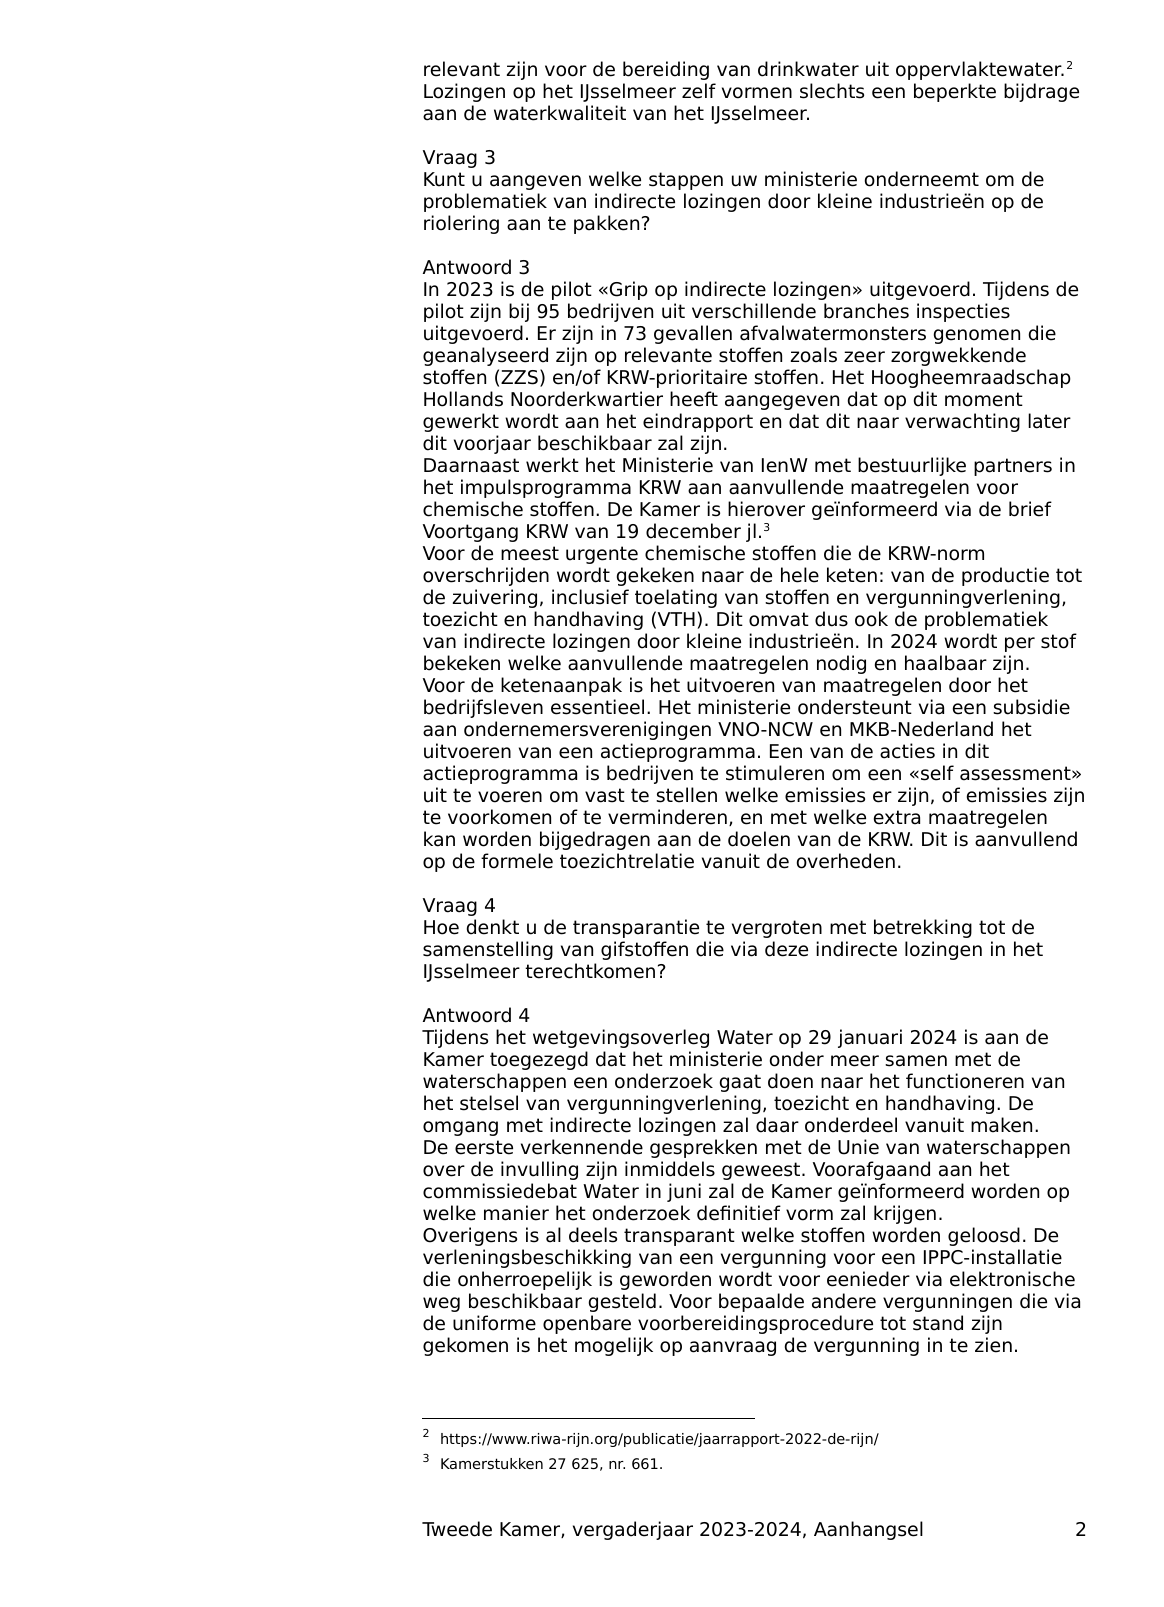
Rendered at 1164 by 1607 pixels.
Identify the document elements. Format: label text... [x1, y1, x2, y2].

text https://www.riwa-rijn.org/publicatie/jaarrapport-2022-de-rijn/ [422, 1427, 1087, 1449]
text Daarnaast werkt het Ministerie van IenW met bestuurlijke partners in het impulsprogramma KRW aan aanvullende maatregelen voor chemische stoffen. De Kamer is hierover geïnformeerd via de brief Voortgang KRW van 19 december jl. [422, 455, 1087, 543]
text In 2023 is de pilot «Grip op indirecte lozingen» uitgevoerd. Tijdens de pilot zijn bij 95 bedrijven uit verschillende branches inspecties uitgevoerd. Er zijn in 73 gevallen afvalwatermonsters genomen die geanalyseerd zijn op relevante stoffen zoals zeer zorgwekkende stoffen (ZZS) en/of KRW-prioritaire stoffen. Het Hoogheemraadschap Hollands Noorderkwartier heeft aangegeven dat op dit moment gewerkt wordt aan het eindrapport en dat dit naar verwachting later dit voorjaar beschikbaar zal zijn. [422, 279, 1087, 455]
text Voor de ketenaanpak is het uitvoeren van maatregelen door het bedrijfsleven essentieel. Het ministerie ondersteunt via een subsidie aan ondernemersverenigingen VNO-NCW en MKB-Nederland het uitvoeren van een actieprogramma. Een van de acties in dit actieprogramma is bedrijven te stimuleren om een «self assessment» uit te voeren om vast te stellen welke emissies er zijn, of emissies zijn te voorkomen of te verminderen, en met welke extra maatregelen kan worden bijgedragen aan de doelen van de KRW. Dit is aanvullend op de formele toezichtrelatie vanuit de overheden. [422, 675, 1087, 873]
text Hoe denkt u de transparantie te vergroten met betrekking tot de samenstelling van gifstoffen die via deze indirecte lozingen in het IJsselmeer terechtkomen? [422, 917, 1087, 983]
text Kunt u aangeven welke stappen uw ministerie onderneemt om de problematiek van indirecte lozingen door kleine industrieën op de riolering aan te pakken? [422, 169, 1087, 235]
text relevant zijn voor de bereiding van drinkwater uit oppervlaktewater. Lozingen op het IJsselmeer zelf vormen slechts een beperkte bijdrage aan de waterkwaliteit van het IJsselmeer. [422, 59, 1087, 125]
text Antwoord 4 [422, 1005, 1087, 1027]
text Voor de meest urgente chemische stoffen die de KRW-norm overschrijden wordt gekeken naar de hele keten: van de productie tot de zuivering, inclusief toelating van stoffen en vergunningverlening, toezicht en handhaving (VTH). Dit omvat dus ook de problematiek van indirecte lozingen door kleine industrieën. In 2024 wordt per stof bekeken welke aanvullende maatregelen nodig en haalbaar zijn. [422, 543, 1087, 675]
text Vraag 4 [422, 895, 1087, 917]
text Overigens is al deels transparant welke stoffen worden geloosd. De verleningsbeschikking van een vergunning voor een IPPC-installatie die onherroepelijk is geworden wordt voor eenieder via elektronische weg beschikbaar gesteld. Voor bepaalde andere vergunningen die via de uniforme openbare voorbereidingsprocedure tot stand zijn gekomen is het mogelijk op aanvraag de vergunning in te zien. [422, 1225, 1087, 1357]
text Tijdens het wetgevingsoverleg Water op 29 januari 2024 is aan de Kamer toegezegd dat het ministerie onder meer samen met de waterschappen een onderzoek gaat doen naar het functioneren van het stelsel van vergunningverlening, toezicht en handhaving. De omgang met indirecte lozingen zal daar onderdeel vanuit maken. [422, 1027, 1087, 1137]
text De eerste verkennende gesprekken met de Unie van waterschappen over de invulling zijn inmiddels geweest. Voorafgaand aan het commissiedebat Water in juni zal de Kamer geïnformeerd worden op welke manier het onderzoek definitief vorm zal krijgen. [422, 1137, 1087, 1225]
text Antwoord 3 [422, 257, 1087, 279]
text Kamerstukken 27 625, nr. 661. [422, 1452, 1087, 1474]
text Vraag 3 [422, 147, 1087, 169]
